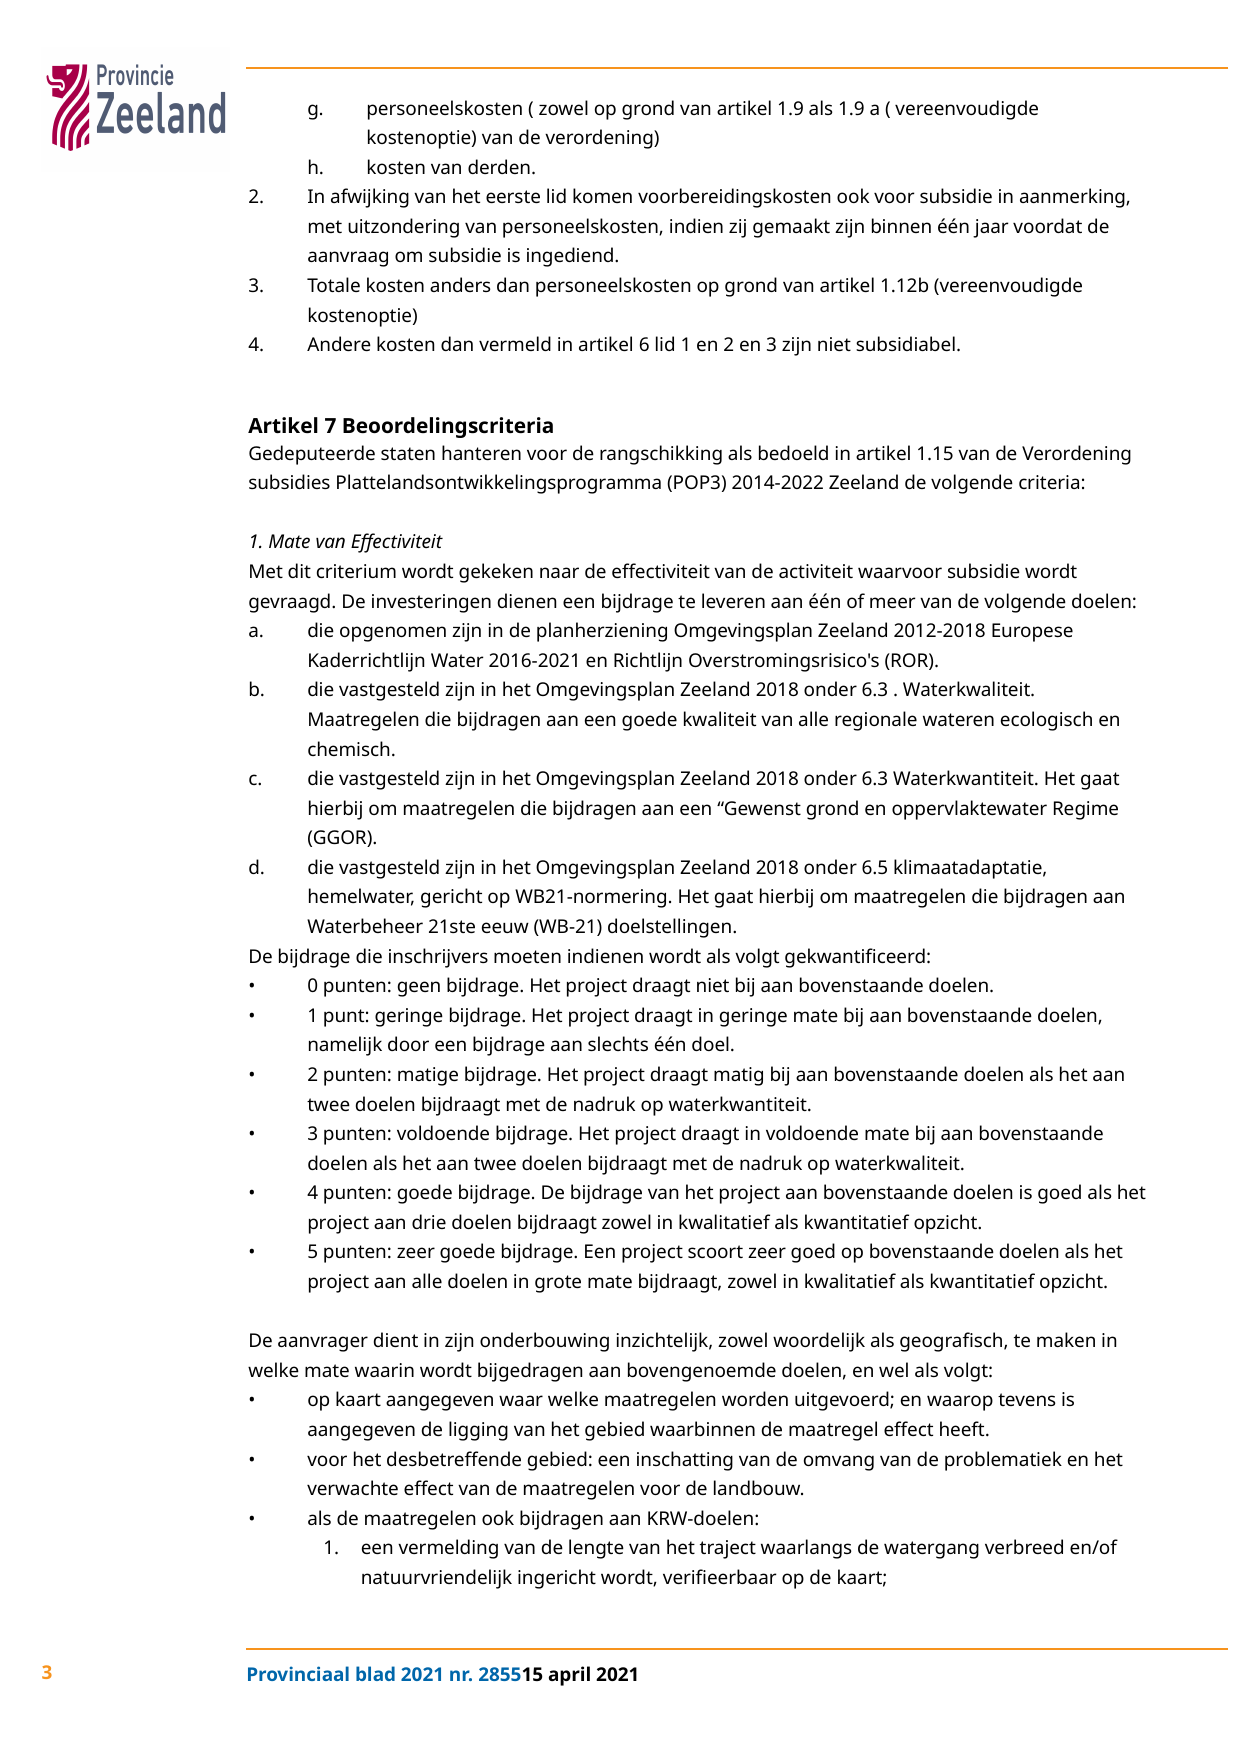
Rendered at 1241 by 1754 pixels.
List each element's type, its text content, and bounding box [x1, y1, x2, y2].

list op kaart aangegeven waar welke maatregelen worden uitgevoerd; en waarop tevens is aangegeven de ligging van het gebied waarbinnen de maatregel effect heeft. [248, 1387, 1152, 1442]
list Andere kosten dan vermeld in artikel 6 lid 1 en 2 en 3 zijn niet subsidiabel. [248, 331, 1152, 357]
list personeelskosten ( zowel op grond van artikel 1.9 als 1.9 a ( vereenvoudigde kostenoptie) van de verordening) [307, 95, 1152, 150]
list die vastgesteld zijn in het Omgevingsplan Zeeland 2018 onder 6.5 klimaatadaptatie, hemelwater, gericht op WB21-normering. Het gaat hierbij om maatregelen die bijdragen aan Waterbeheer 21ste eeuw (WB-21) doelstellingen. [248, 854, 1152, 939]
text Met dit criterium wordt gekeken naar de effectiviteit van de activiteit waarvoor subsidie wordt gevraagd. De investeringen dienen een bijdrage te leveren aan één of meer van de volgende doelen: [248, 558, 1152, 613]
text De aanvrager dient in zijn onderbouwing inzichtelijk, zowel woordelijk als geografisch, te maken in welke mate waarin wordt bijgedragen aan bovengenoemde doelen, en wel als volgt: [248, 1327, 1152, 1383]
list Totale kosten anders dan personeelskosten op grond van artikel 1.12b (vereenvoudigde kostenoptie) [248, 272, 1152, 328]
list als de maatregelen ook bijdragen aan KRW-doelen: [248, 1505, 1152, 1531]
list kosten van derden. [307, 154, 1152, 180]
text De bijdrage die inschrijvers moeten indienen wordt als volgt gekwantificeerd: [248, 943, 1152, 968]
list 2 punten: matige bijdrage. Het project draagt matig bij aan bovenstaande doelen als het aan twee doelen bijdraagt met de nadruk op waterkwantiteit. [248, 1061, 1152, 1116]
list 4 punten: goede bijdrage. De bijdrage van het project aan bovenstaande doelen is goed als het project aan drie doelen bijdraagt zowel in kwalitatief als kwantitatief opzicht. [248, 1179, 1152, 1235]
list 1 punt: geringe bijdrage. Het project draagt in geringe mate bij aan bovenstaande doelen, namelijk door een bijdrage aan slechts één doel. [248, 1002, 1152, 1057]
list die vastgesteld zijn in het Omgevingsplan Zeeland 2018 onder 6.3 . Waterkwaliteit. Maatregelen die bijdragen aan een goede kwaliteit van alle regionale wateren ecologisch en chemisch. [248, 677, 1152, 761]
list 0 punten: geen bijdrage. Het project draagt niet bij aan bovenstaande doelen. [248, 972, 1152, 998]
list 3 punten: voldoende bijdrage. Het project draagt in voldoende mate bij aan bovenstaande doelen als het aan twee doelen bijdraagt met de nadruk op waterkwaliteit. [248, 1120, 1152, 1176]
list 5 punten: zeer goede bijdrage. Een project scoort zeer goed op bovenstaande doelen als het project aan alle doelen in grote mate bijdraagt, zowel in kwalitatief als kwantitatief opzicht. [248, 1239, 1152, 1294]
list die vastgesteld zijn in het Omgevingsplan Zeeland 2018 onder 6.3 Waterkwantiteit. Het gaat hierbij om maatregelen die bijdragen aan een “Gewenst grond en oppervlaktewater Regime (GGOR). [248, 765, 1152, 850]
list In afwijking van het eerste lid komen voorbereidingskosten ook voor subsidie in aanmerking, met uitzondering van personeelskosten, indien zij gemaakt zijn binnen één jaar voordat de aanvraag om subsidie is ingediend. [248, 183, 1152, 268]
picture [41, 47, 231, 172]
text Gedeputeerde staten hanteren voor de rangschikking als bedoeld in artikel 1.15 van de Verordening subsidies Plattelandsontwikkelingsprogramma (POP3) 2014-2022 Zeeland de volgende criteria: [248, 440, 1152, 495]
list een vermelding van de lengte van het traject waarlangs de watergang verbreed en/of natuurvriendelijk ingericht wordt, verifieerbaar op de kaart; [323, 1534, 1152, 1590]
text 1. Mate van Effectiviteit [248, 529, 1152, 554]
list die opgenomen zijn in de planherziening Omgevingsplan Zeeland 2012-2018 Europese Kaderrichtlijn Water 2016-2021 en Richtlijn Overstromingsrisico's (ROR). [248, 617, 1152, 673]
list voor het desbetreffende gebied: een inschatting van de omvang van de problematiek en het verwachte effect van de maatregelen voor de landbouw. [248, 1446, 1152, 1501]
text Artikel 7 Beoordelingscriteria [248, 411, 1152, 440]
